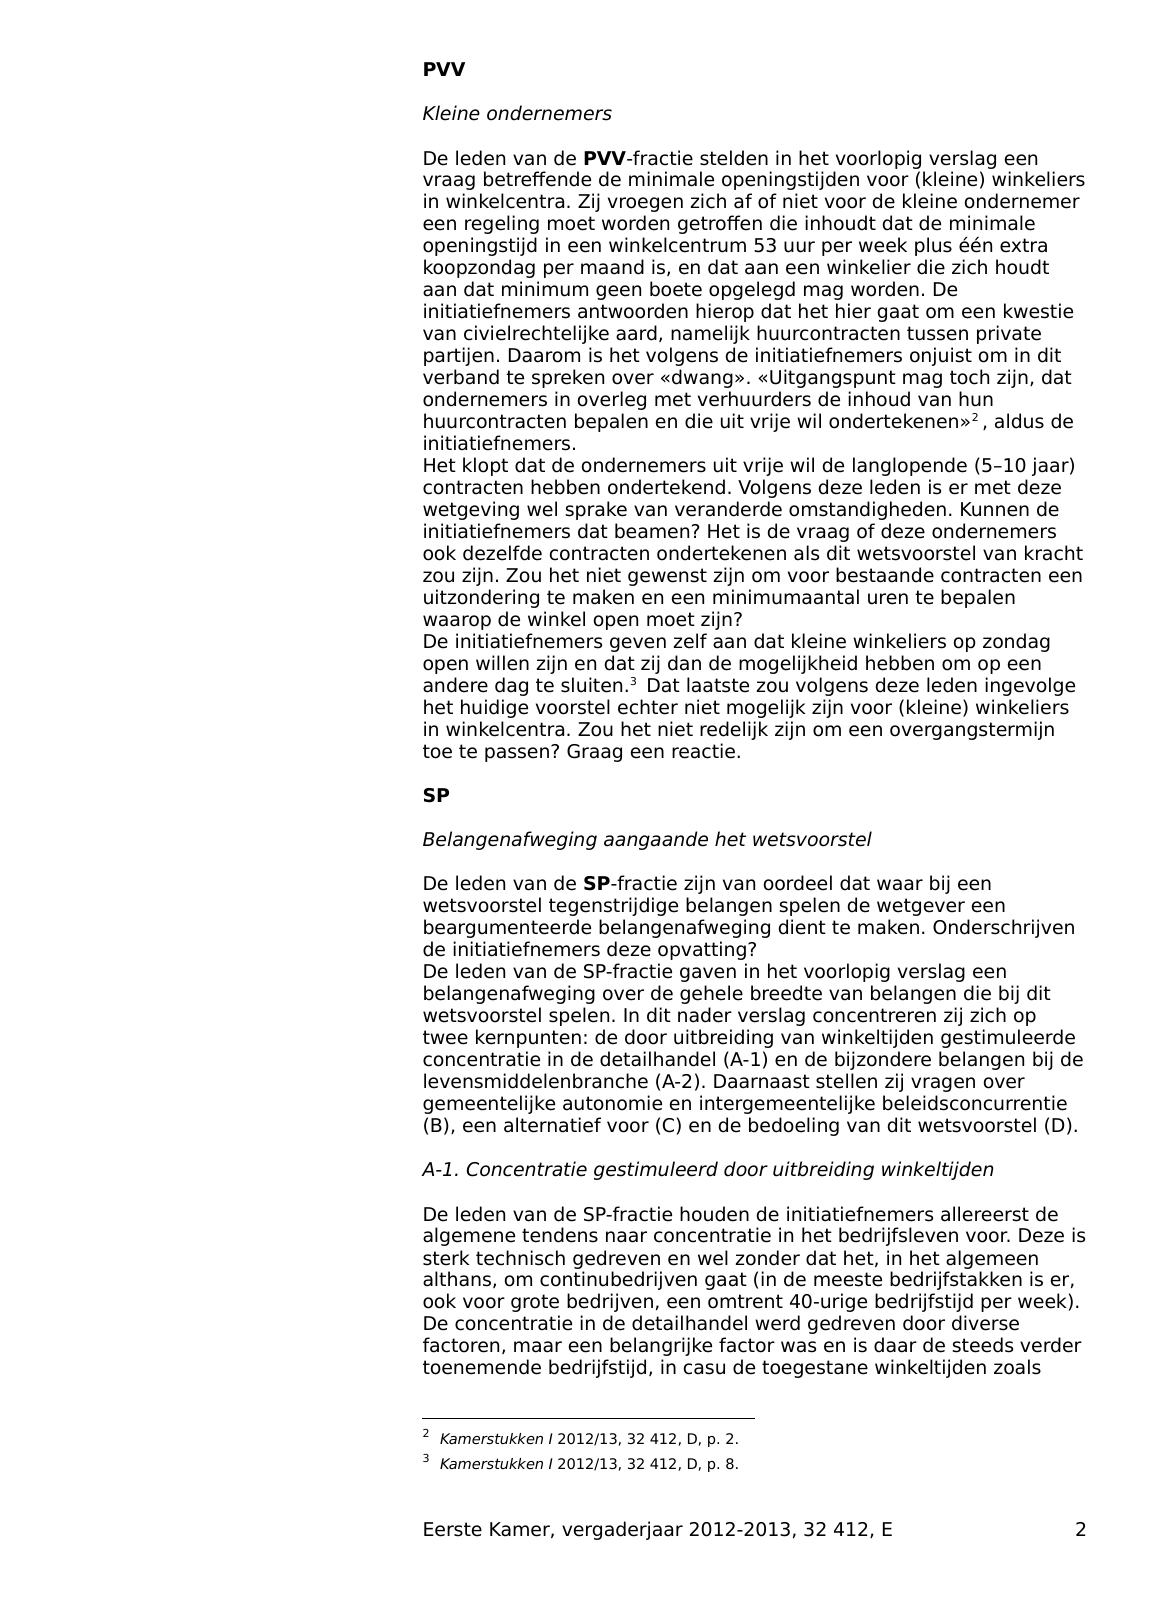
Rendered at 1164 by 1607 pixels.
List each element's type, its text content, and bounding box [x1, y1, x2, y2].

subtitle A-1. Concentratie gestimuleerd door uitbreiding winkeltijden [422, 1159, 1087, 1181]
text Kamerstukken I 2012/13, 32 412, D, p. 2. [422, 1427, 1087, 1449]
text De leden van de SP-fractie zijn van oordeel dat waar bij een wetsvoorstel tegenstrijdige belangen spelen de wetgever een beargumenteerde belangenafweging dient te maken. Onderschrijven de initiatiefnemers deze opvatting? [422, 873, 1087, 961]
text Het klopt dat de ondernemers uit vrije wil de langlopende (5–10 jaar) contracten hebben ondertekend. Volgens deze leden is er met deze wetgeving wel sprake van veranderde omstandigheden. Kunnen de initiatiefnemers dat beamen? Het is de vraag of deze ondernemers ook dezelfde contracten ondertekenen als dit wetsvoorstel van kracht zou zijn. Zou het niet gewenst zijn om voor bestaande contracten een uitzondering te maken en een minimumaantal uren te bepalen waarop de winkel open moet zijn? [422, 455, 1087, 631]
subtitle PVV [422, 59, 1087, 81]
text Kamerstukken I 2012/13, 32 412, D, p. 8. [422, 1452, 1087, 1474]
subtitle Kleine ondernemers [422, 103, 1087, 125]
subtitle SP [422, 785, 1087, 807]
subtitle Belangenafweging aangaande het wetsvoorstel [422, 829, 1087, 851]
text De leden van de SP-fractie houden de initiatiefnemers allereerst de algemene tendens naar concentratie in het bedrijfsleven voor. Deze is sterk technisch gedreven en wel zonder dat het, in het algemeen althans, om continubedrijven gaat (in de meeste bedrijfstakken is er, ook voor grote bedrijven, een omtrent 40-urige bedrijfstijd per week). De concentratie in de detailhandel werd gedreven door diverse factoren, maar een belangrijke factor was en is daar de steeds verder toenemende bedrijfstijd, in casu de toegestane winkeltijden zoals [422, 1203, 1087, 1379]
text De leden van de SP-fractie gaven in het voorlopig verslag een belangenafweging over de gehele breedte van belangen die bij dit wetsvoorstel spelen. In dit nader verslag concentreren zij zich op twee kernpunten: de door uitbreiding van winkeltijden gestimuleerde concentratie in de detailhandel (A-1) en de bijzondere belangen bij de levensmiddelenbranche (A-2). Daarnaast stellen zij vragen over gemeentelijke autonomie en intergemeentelijke beleidsconcurrentie (B), een alternatief voor (C) en de bedoeling van dit wetsvoorstel (D). [422, 961, 1087, 1137]
text De leden van de PVV-fractie stelden in het voorlopig verslag een vraag betreffende de minimale openingstijden voor (kleine) winkeliers in winkelcentra. Zij vroegen zich af of niet voor de kleine ondernemer een regeling moet worden getroffen die inhoudt dat de minimale openingstijd in een winkelcentrum 53 uur per week plus één extra koopzondag per maand is, en dat aan een winkelier die zich houdt aan dat minimum geen boete opgelegd mag worden. De initiatiefnemers antwoorden hierop dat het hier gaat om een kwestie van civielrechtelijke aard, namelijk huurcontracten tussen private partijen. Daarom is het volgens de initiatiefnemers onjuist om in dit verband te spreken over «dwang». «Uitgangspunt mag toch zijn, dat ondernemers in overleg met verhuurders de inhoud van hun huurcontracten bepalen en die uit vrije wil ondertekenen», aldus de initiatiefnemers. [422, 147, 1087, 455]
text De initiatiefnemers geven zelf aan dat kleine winkeliers op zondag open willen zijn en dat zij dan de mogelijkheid hebben om op een andere dag te sluiten. Dat laatste zou volgens deze leden ingevolge het huidige voorstel echter niet mogelijk zijn voor (kleine) winkeliers in winkelcentra. Zou het niet redelijk zijn om een overgangstermijn toe te passen? Graag een reactie. [422, 631, 1087, 763]
